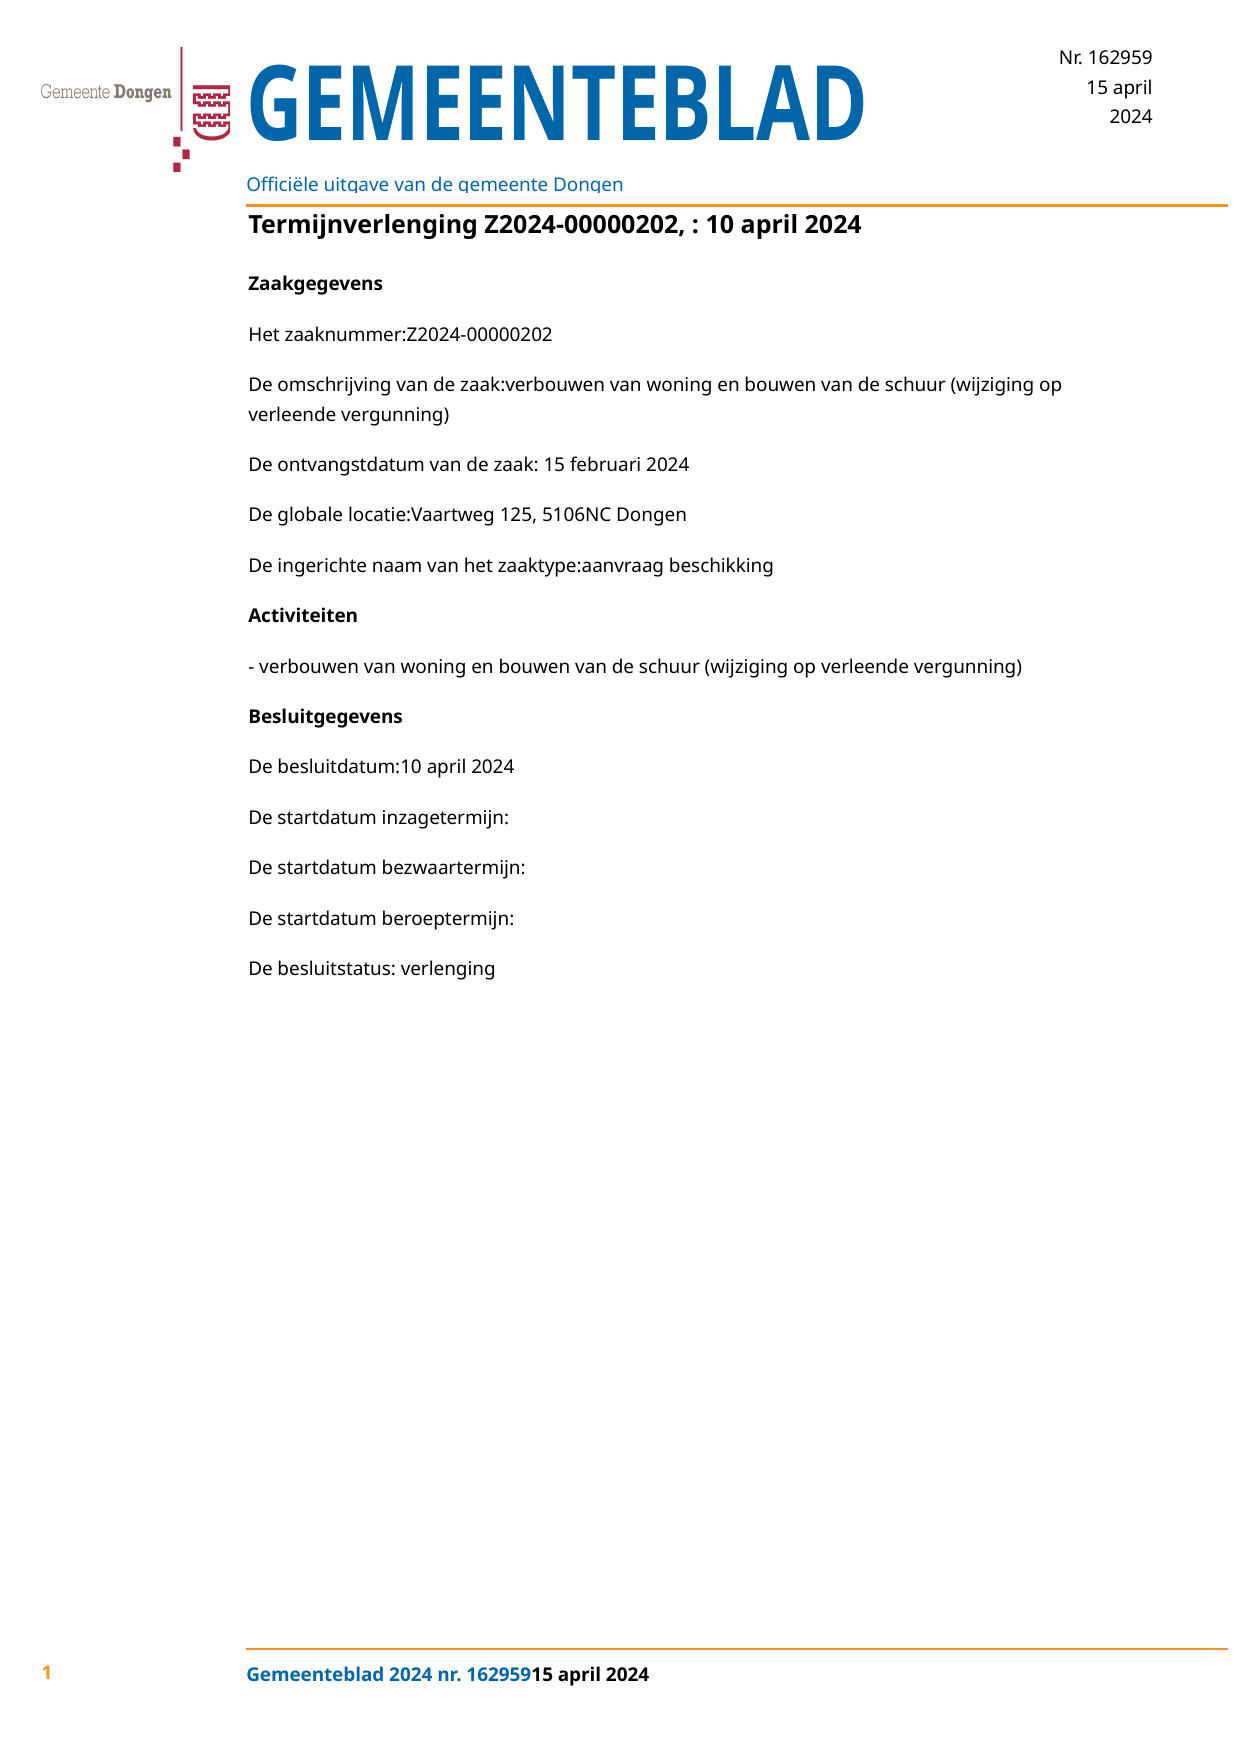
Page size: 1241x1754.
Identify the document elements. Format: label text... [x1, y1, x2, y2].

text De ontvangstdatum van de zaak: 15 februari 2024 [248, 451, 1152, 477]
text De startdatum bezwaartermijn: [248, 854, 1152, 880]
text De ingerichte naam van het zaaktype:aanvraag beschikking [248, 552, 1152, 578]
picture [41, 47, 231, 172]
text De besluitdatum:10 april 2024 [248, 754, 1152, 779]
text Besluitgegevens [248, 703, 1152, 729]
text Termijnverlenging Z2024-00000202, : 10 april 2024 [248, 207, 1152, 241]
text Activiteiten [248, 602, 1152, 628]
text Het zaaknummer:Z2024-00000202 [248, 321, 1152, 346]
text - verbouwen van woning en bouwen van de schuur (wijziging op verleende vergunning) [248, 653, 1152, 678]
text De startdatum inzagetermijn: [248, 804, 1152, 830]
text De globale locatie:Vaartweg 125, 5106NC Dongen [248, 502, 1152, 527]
text De startdatum beroeptermijn: [248, 905, 1152, 931]
text Zaakgegevens [248, 270, 1152, 296]
text De besluitstatus: verlenging [248, 955, 1152, 981]
text De omschrijving van de zaak:verbouwen van woning en bouwen van de schuur (wijziging op verleende vergunning) [248, 371, 1152, 426]
